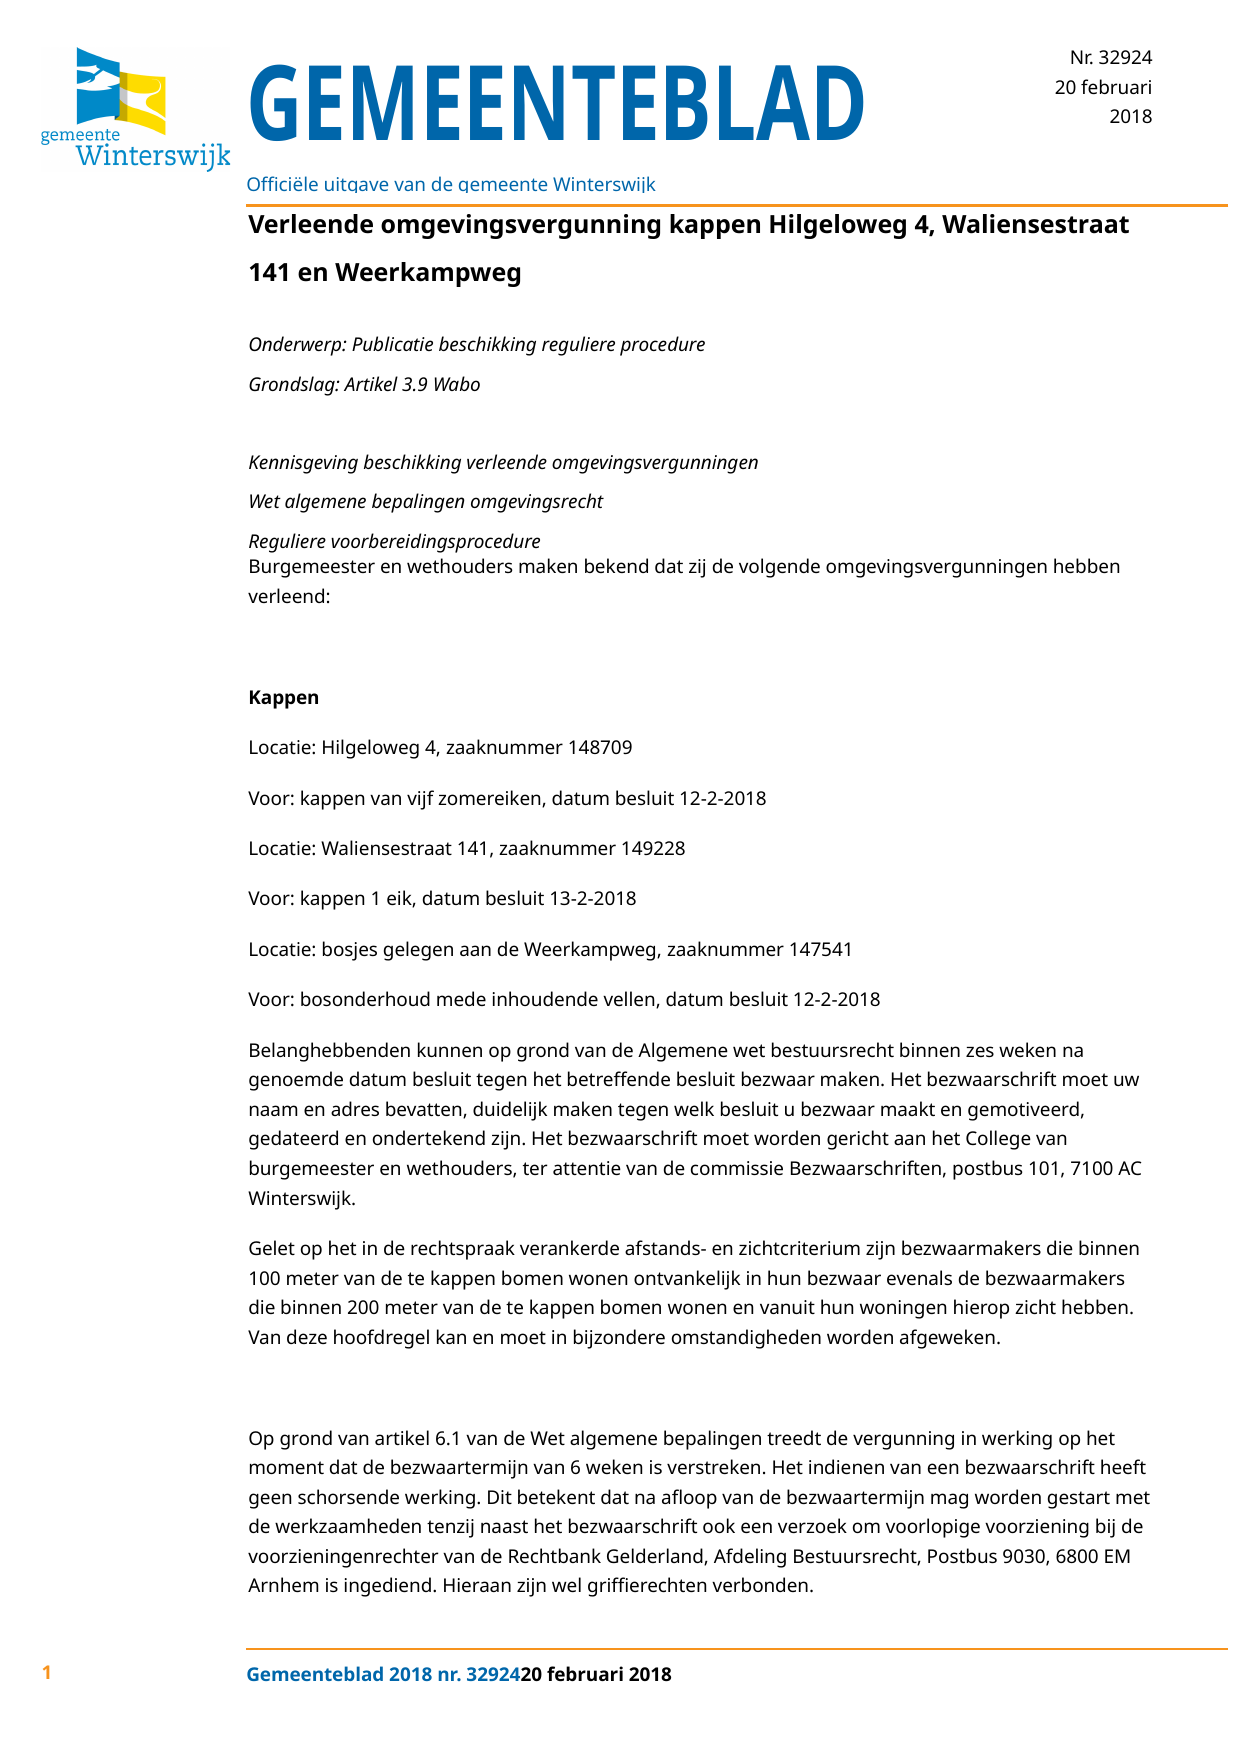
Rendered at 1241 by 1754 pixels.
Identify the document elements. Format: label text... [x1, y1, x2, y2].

text Locatie: Hilgeloweg 4, zaaknummer 148709 [248, 734, 1152, 760]
text Verleende omgevingsvergunning kappen Hilgeloweg 4, Waliensestraat 141 en Weerkampweg [248, 207, 1152, 288]
text Gelet op het in de rechtspraak verankerde afstands- en zichtcriterium zijn bezwaarmakers die binnen 100 meter van de te kappen bomen wonen ontvankelijk in hun bezwaar evenals de bezwaarmakers die binnen 200 meter van de te kappen bomen wonen en vanuit hun woningen hierop zicht hebben. Van deze hoofdregel kan en moet in bijzondere omstandigheden worden afgeweken. [248, 1235, 1152, 1350]
text Op grond van artikel 6.1 van de Wet algemene bepalingen treedt de vergunning in werking op het moment dat de bezwaartermijn van 6 weken is verstreken. Het indienen van een bezwaarschrift heeft geen schorsende werking. Dit betekent dat na afloop van de bezwaartermijn mag worden gestart met de werkzaamheden tenzij naast het bezwaarschrift ook een verzoek om voorlopige voorziening bij de voorzieningenrechter van de Rechtbank Gelderland, Afdeling Bestuursrecht, Postbus 9030, 6800 EM Arnhem is ingediend. Hieraan zijn wel griffierechten verbonden. [248, 1425, 1152, 1598]
text Voor: bosonderhoud mede inhoudende vellen, datum besluit 12-2-2018 [248, 986, 1152, 1012]
text Burgemeester en wethouders maken bekend dat zij de volgende omgevingsvergunningen hebben verleend: [248, 553, 1152, 609]
text Kappen [248, 684, 1152, 710]
text Locatie: Waliensestraat 141, zaaknummer 149228 [248, 835, 1152, 861]
picture [41, 47, 231, 172]
text Onderwerp: Publicatie beschikking reguliere procedure [248, 331, 1152, 357]
text Voor: kappen van vijf zomereiken, datum besluit 12-2-2018 [248, 785, 1152, 811]
text Wet algemene bepalingen omgevingsrecht [248, 488, 1152, 514]
picture [225, 153, 231, 162]
text Reguliere voorbereidingsprocedure [248, 528, 1152, 553]
text Belanghebbenden kunnen op grond van de Algemene wet bestuursrecht binnen zes weken na genoemde datum besluit tegen het betreffende besluit bezwaar maken. Het bezwaarschrift moet uw naam en adres bevatten, duidelijk maken tegen welk besluit u bezwaar maakt en gemotiveerd, gedateerd en ondertekend zijn. Het bezwaarschrift moet worden gericht aan het College van burgemeester en wethouders, ter attentie van de commissie Bezwaarschriften, postbus 101, 7100 AC Winterswijk. [248, 1037, 1152, 1211]
text Kennisgeving beschikking verleende omgevingsvergunningen [248, 449, 1152, 475]
text Locatie: bosjes gelegen aan de Weerkampweg, zaaknummer 147541 [248, 936, 1152, 962]
text Grondslag: Artikel 3.9 Wabo [248, 371, 1152, 396]
text Voor: kappen 1 eik, datum besluit 13-2-2018 [248, 886, 1152, 911]
